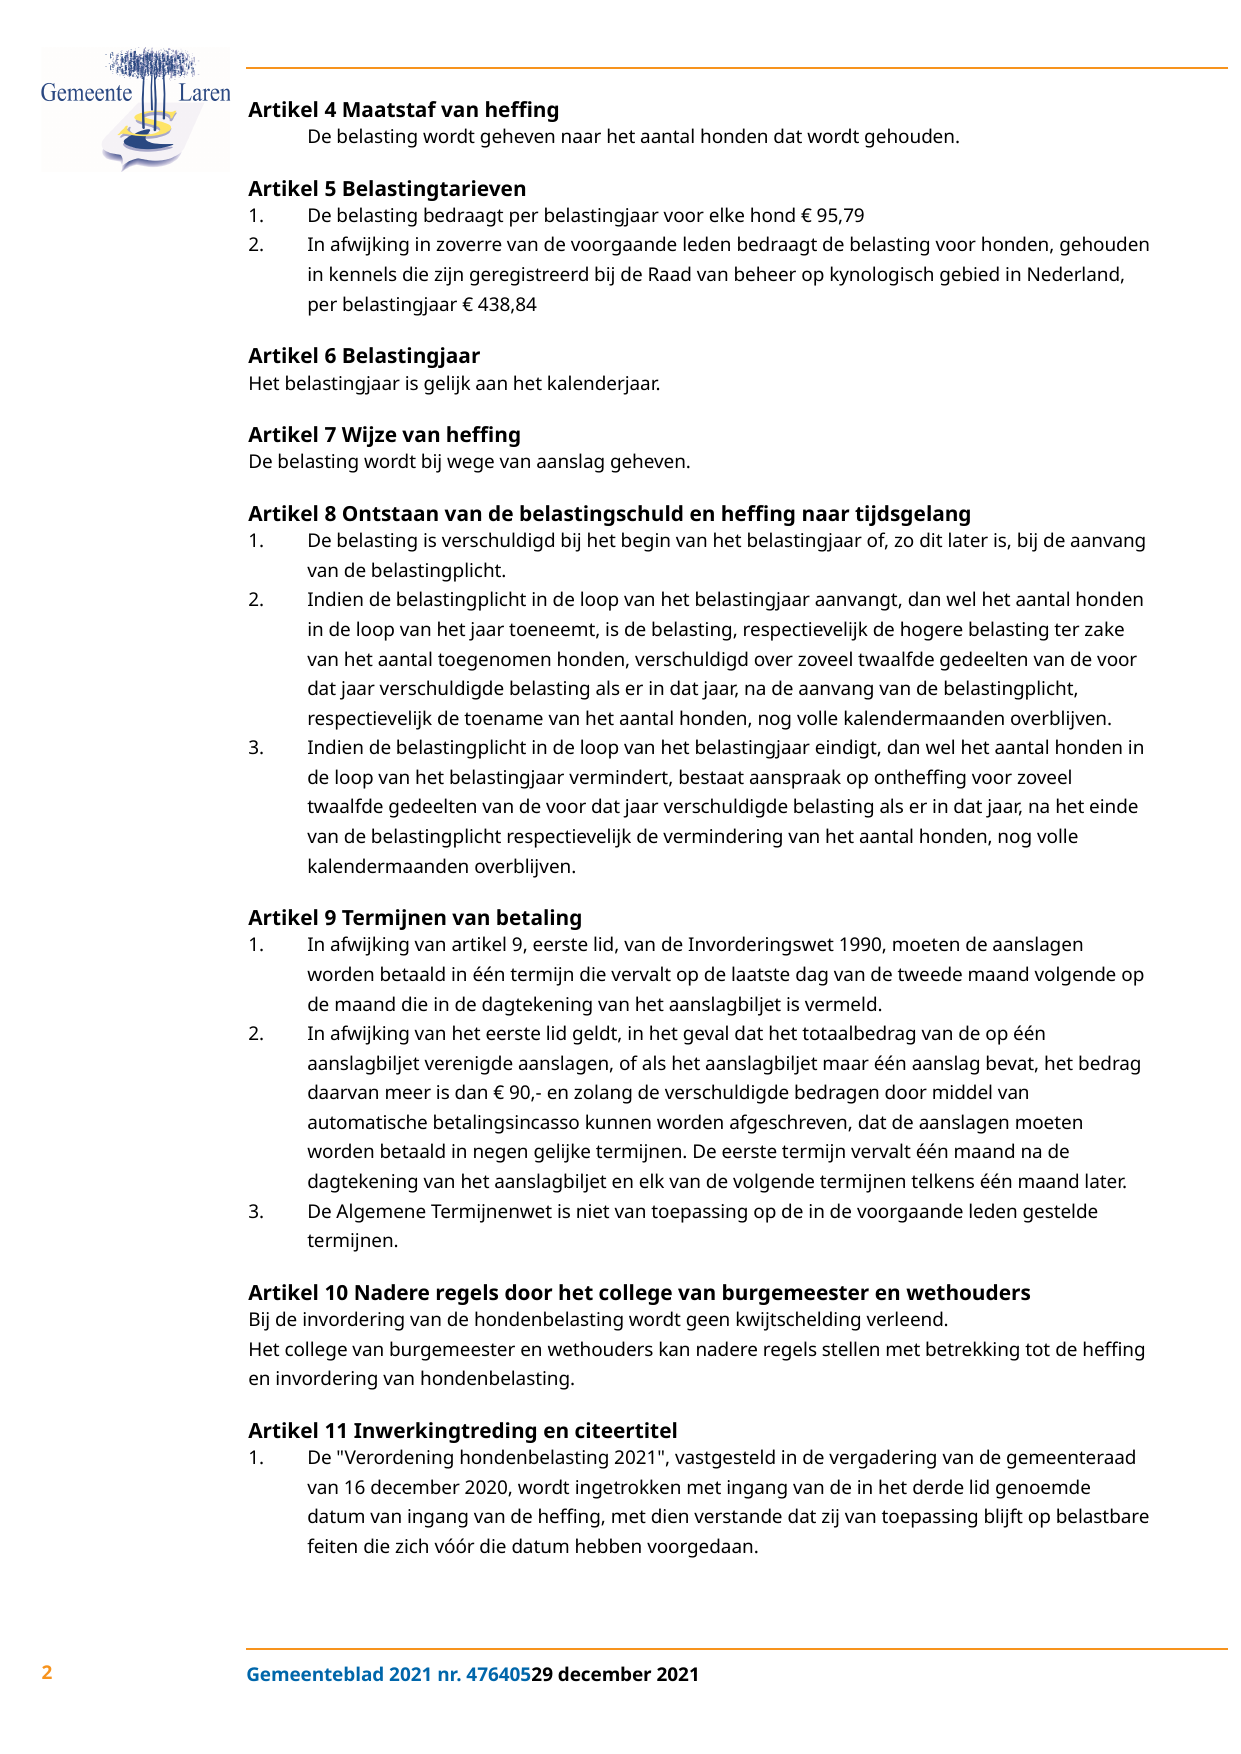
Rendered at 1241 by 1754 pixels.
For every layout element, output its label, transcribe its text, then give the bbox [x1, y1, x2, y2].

list Indien de belastingplicht in de loop van het belastingjaar aanvangt, dan wel het aantal honden in de loop van het jaar toeneemt, is de belasting, respectievelijk de hogere belasting ter zake van het aantal toegenomen honden, verschuldigd over zoveel twaalfde gedeelten van de voor dat jaar verschuldigde belasting als er in dat jaar, na de aanvang van de belastingplicht, respectievelijk de toename van het aantal honden, nog volle kalendermaanden overblijven. [248, 587, 1152, 731]
text Artikel 10 Nadere regels door het college van burgemeester en wethouders [248, 1278, 1152, 1306]
list In afwijking van artikel 9, eerste lid, van de Invorderingswet 1990, moeten de aanslagen worden betaald in één termijn die vervalt op de laatste dag van de tweede maand volgende op de maand die in de dagtekening van het aanslagbiljet is vermeld. [248, 932, 1152, 1017]
text Artikel 4 Maatstaf van heffing [248, 95, 1152, 123]
text Artikel 6 Belastingjaar [248, 341, 1152, 370]
list De belasting is verschuldigd bij het begin van het belastingjaar of, zo dit later is, bij de aanvang van de belastingplicht. [248, 527, 1152, 583]
text Artikel 5 Belastingtarieven [248, 174, 1152, 202]
list De Algemene Termijnenwet is niet van toepassing op de in de voorgaande leden gestelde termijnen. [248, 1198, 1152, 1253]
list De "Verordening hondenbelasting 2021", vastgesteld in de vergadering van de gemeenteraad van 16 december 2020, wordt ingetrokken met ingang van de in het derde lid genoemde datum van ingang van de heffing, met dien verstande dat zij van toepassing blijft op belastbare feiten die zich vóór die datum hebben voorgedaan. [248, 1444, 1152, 1559]
list In afwijking van het eerste lid geldt, in het geval dat het totaalbedrag van de op één aanslagbiljet verenigde aanslagen, of als het aanslagbiljet maar één aanslag bevat, het bedrag daarvan meer is dan € 90,- en zolang de verschuldigde bedragen door middel van automatische betalingsincasso kunnen worden afgeschreven, dat de aanslagen moeten worden betaald in negen gelijke termijnen. De eerste termijn vervalt één maand na de dagtekening van het aanslagbiljet en elk van de volgende termijnen telkens één maand later. [248, 1020, 1152, 1194]
picture [41, 47, 231, 172]
text Artikel 9 Termijnen van betaling [248, 903, 1152, 932]
text Bij de invordering van de hondenbelasting wordt geen kwijtschelding verleend. [248, 1306, 1152, 1332]
list In afwijking in zoverre van de voorgaande leden bedraagt de belasting voor honden, gehouden in kennels die zijn geregistreerd bij de Raad van beheer op kynologisch gebied in Nederland, per belastingjaar € 438,84 [248, 232, 1152, 317]
text Het belastingjaar is gelijk aan het kalenderjaar. [248, 370, 1152, 395]
list De belasting bedraagt per belastingjaar voor elke hond € 95,79 [248, 202, 1152, 228]
text Artikel 8 Ontstaan van de belastingschuld en heffing naar tijdsgelang [248, 499, 1152, 527]
text Het college van burgemeester en wethouders kan nadere regels stellen met betrekking tot de heffing en invordering van hondenbelasting. [248, 1336, 1152, 1391]
text Artikel 11 Inwerkingtreding en citeertitel [248, 1416, 1152, 1444]
text De belasting wordt bij wege van aanslag geheven. [248, 448, 1152, 474]
text Artikel 7 Wijze van heffing [248, 420, 1152, 448]
list De belasting wordt geheven naar het aantal honden dat wordt gehouden. [248, 123, 1152, 149]
list Indien de belastingplicht in de loop van het belastingjaar eindigt, dan wel het aantal honden in de loop van het belastingjaar vermindert, bestaat aanspraak op ontheffing voor zoveel twaalfde gedeelten van de voor dat jaar verschuldigde belasting als er in dat jaar, na het einde van de belastingplicht respectievelijk de vermindering van het aantal honden, nog volle kalendermaanden overblijven. [248, 734, 1152, 878]
